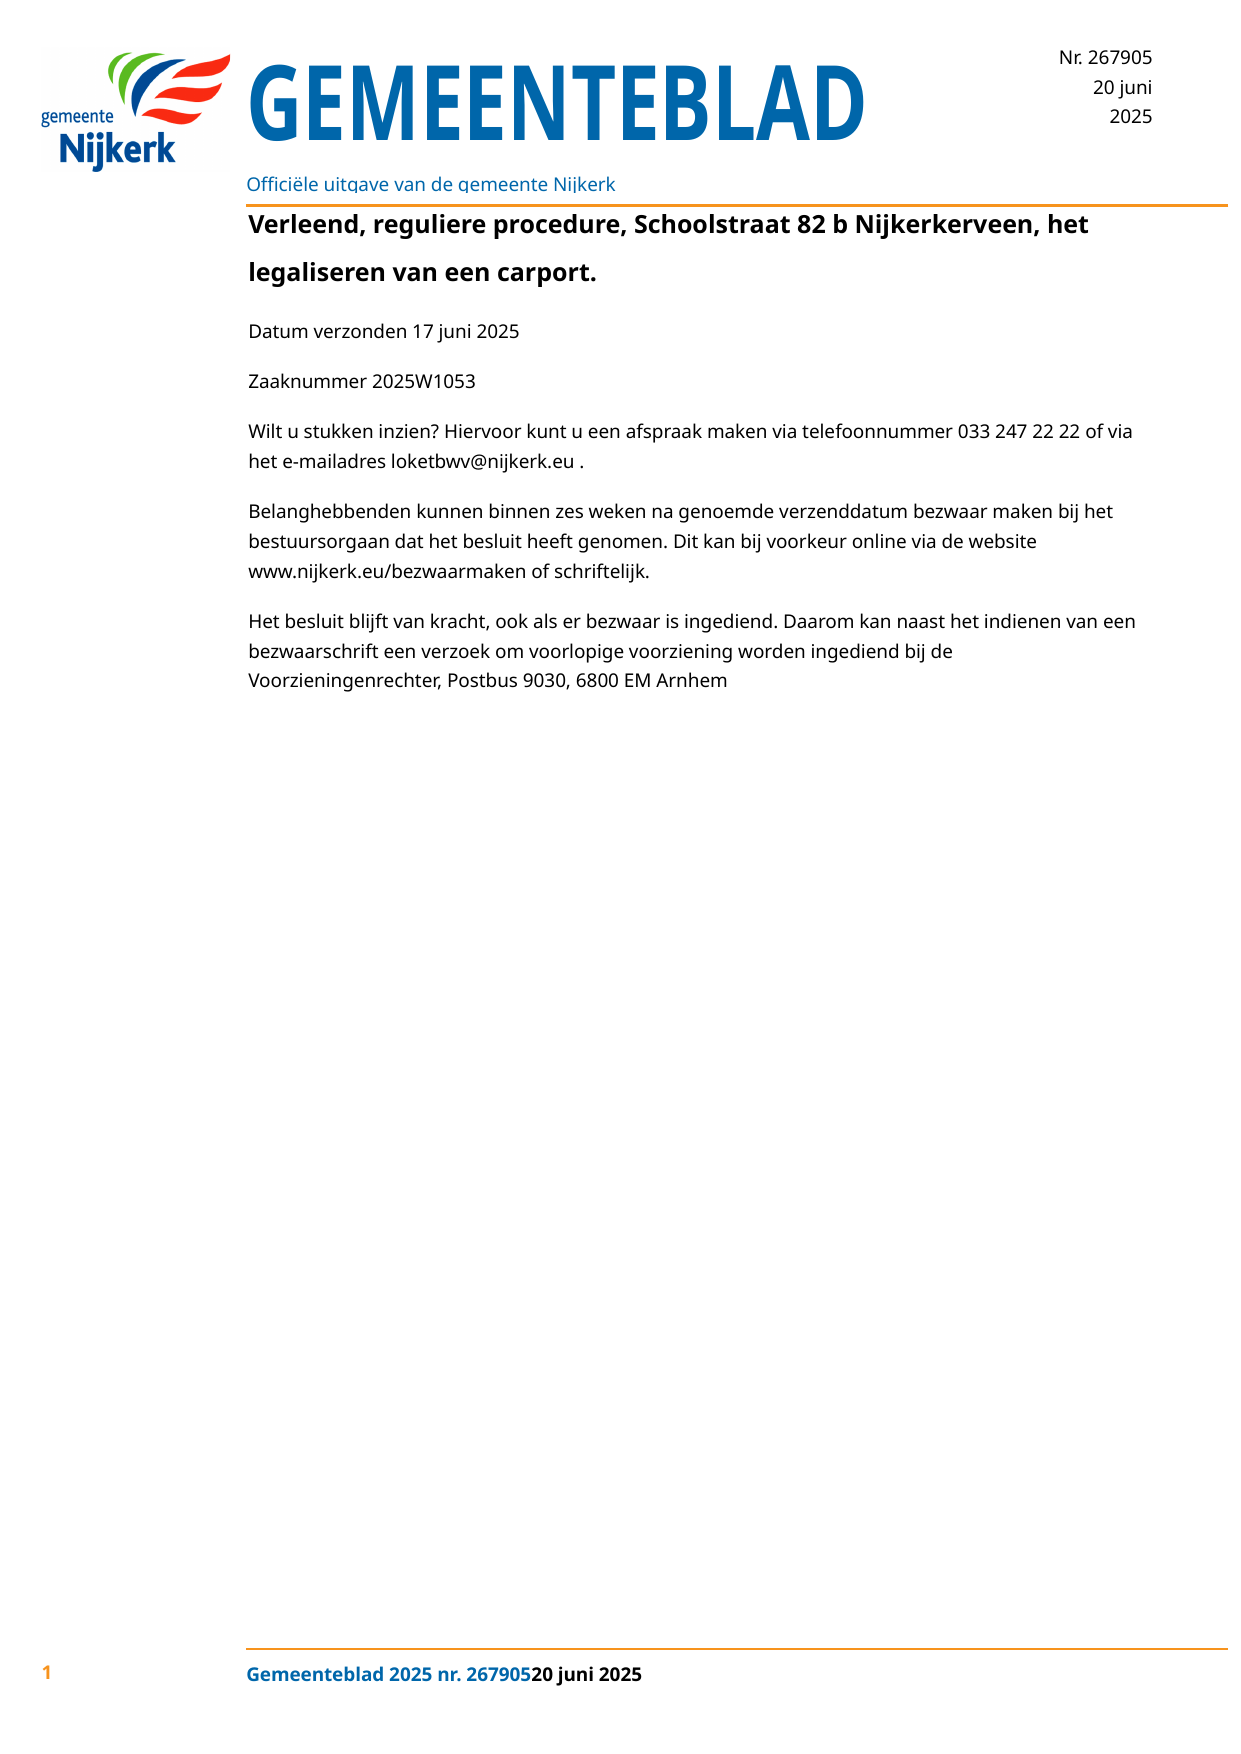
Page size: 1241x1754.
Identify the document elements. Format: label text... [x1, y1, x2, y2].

picture [41, 47, 231, 172]
text Wilt u stukken inzien? Hiervoor kunt u een afspraak maken via telefoonnummer 033 247 22 22 of via het e-mailadres loketbwv@nijkerk.eu . [248, 419, 1152, 474]
text Het besluit blijft van kracht, ook als er bezwaar is ingediend. Daarom kan naast het indienen van een bezwaarschrift een verzoek om voorlopige voorziening worden ingediend bij de Voorzieningenrechter, Postbus 9030, 6800 EM Arnhem [248, 608, 1152, 693]
text Zaaknummer 2025W1053 [248, 368, 1152, 394]
text Verleend, reguliere procedure, Schoolstraat 82 b Nijkerkerveen, het legaliseren van een carport. [248, 207, 1152, 288]
text Belanghebbenden kunnen binnen zes weken na genoemde verzenddatum bezwaar maken bij het bestuursorgaan dat het besluit heeft genomen. Dit kan bij voorkeur online via de website www.nijkerk.eu/bezwaarmaken of schriftelijk. [248, 499, 1152, 584]
text Datum verzonden 17 juni 2025 [248, 318, 1152, 344]
